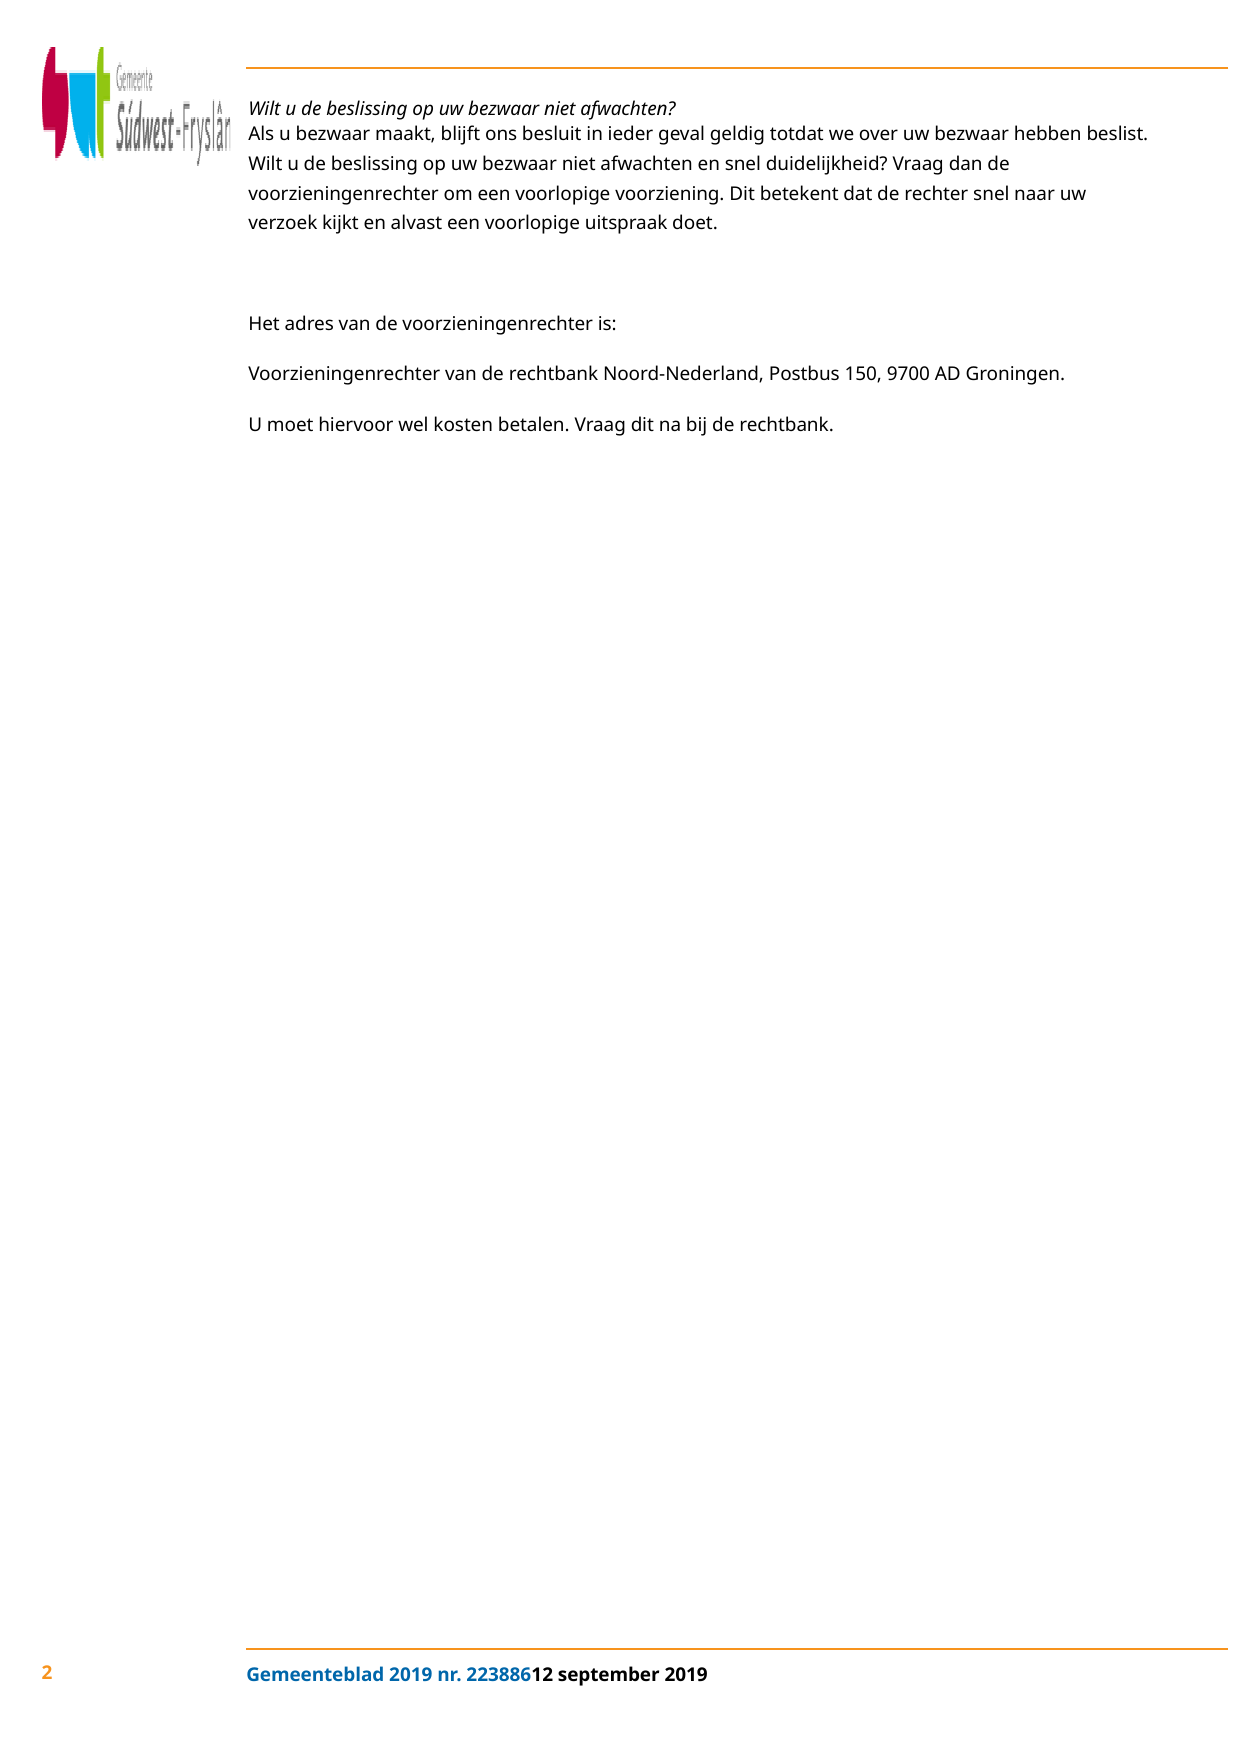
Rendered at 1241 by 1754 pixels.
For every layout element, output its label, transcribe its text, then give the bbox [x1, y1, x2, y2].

text Het adres van de voorzieningenrechter is: [248, 310, 1152, 336]
text Voorzieningenrechter van de rechtbank Noord-Nederland, Postbus 150, 9700 AD Groningen. [248, 361, 1152, 386]
text Als u bezwaar maakt, blijft ons besluit in ieder geval geldig totdat we over uw bezwaar hebben beslist. Wilt u de beslissing op uw bezwaar niet afwachten en snel duidelijkheid? Vraag dan de voorzieningenrechter om een voorlopige voorziening. Dit betekent dat de rechter snel naar uw verzoek kijkt en alvast een voorlopige uitspraak doet. [248, 121, 1152, 235]
picture [41, 47, 231, 172]
text U moet hiervoor wel kosten betalen. Vraag dit na bij de rechtbank. [248, 411, 1152, 437]
text Wilt u de beslissing op uw bezwaar niet afwachten? [248, 95, 1152, 121]
